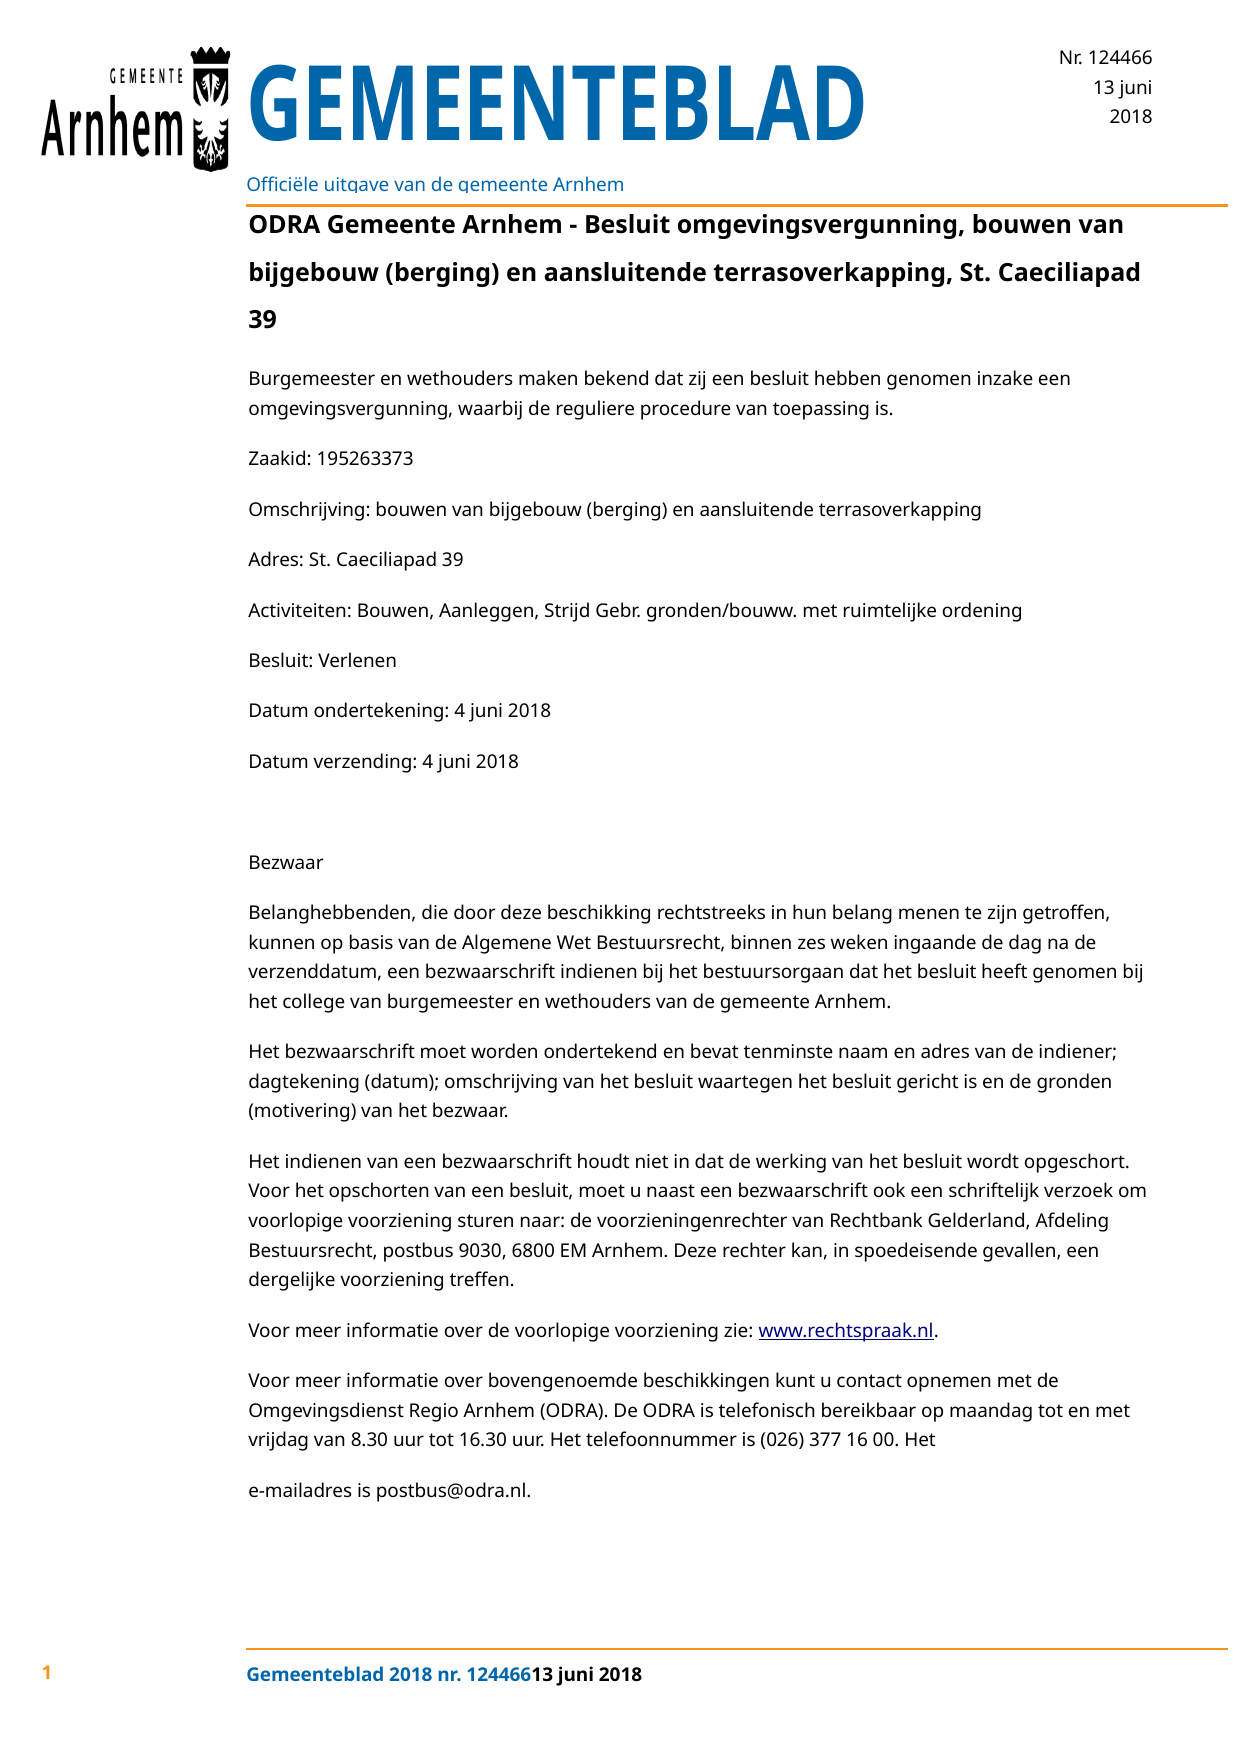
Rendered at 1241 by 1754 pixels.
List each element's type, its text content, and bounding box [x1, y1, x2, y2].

text Adres: St. Caeciliapad 39 [248, 546, 1152, 572]
text Bezwaar [248, 849, 1152, 874]
text Zaakid: 195263373 [248, 446, 1152, 471]
text Datum ondertekening: 4 juni 2018 [248, 698, 1152, 723]
text Activiteiten: Bouwen, Aanleggen, Strijd Gebr. gronden/bouww. met ruimtelijke ordening [248, 597, 1152, 622]
text Burgemeester en wethouders maken bekend dat zij een besluit hebben genomen inzake een omgevingsvergunning, waarbij de reguliere procedure van toepassing is. [248, 366, 1152, 421]
text Datum verzending: 4 juni 2018 [248, 748, 1152, 774]
text Voor meer informatie over de voorlopige voorziening zie: www.rechtspraak.nl. [248, 1317, 1152, 1342]
text Voor meer informatie over bovengenoemde beschikkingen kunt u contact opnemen met de Omgevingsdienst Regio Arnhem (ODRA). De ODRA is telefonisch bereikbaar op maandag tot en met vrijdag van 8.30 uur tot 16.30 uur. Het telefoonnummer is (026) 377 16 00. Het [248, 1367, 1152, 1452]
text Omschrijving: bouwen van bijgebouw (berging) en aansluitende terrasoverkapping [248, 496, 1152, 522]
text Het indienen van een bezwaarschrift houdt niet in dat de werking van het besluit wordt opgeschort. Voor het opschorten van een besluit, moet u naast een bezwaarschrift ook een schriftelijk verzoek om voorlopige voorziening sturen naar: de voorzieningenrechter van Rechtbank Gelderland, Afdeling Bestuursrecht, postbus 9030, 6800 EM Arnhem. Deze rechter kan, in spoedeisende gevallen, een dergelijke voorziening treffen. [248, 1148, 1152, 1292]
text e-mailadres is postbus@odra.nl. [248, 1477, 1152, 1502]
text Belanghebbenden, die door deze beschikking rechtstreeks in hun belang menen te zijn getroffen, kunnen op basis van de Algemene Wet Bestuursrecht, binnen zes weken ingaande de dag na de verzenddatum, een bezwaarschrift indienen bij het bestuursorgaan dat het besluit heeft genomen bij het college van burgemeester en wethouders van de gemeente Arnhem. [248, 899, 1152, 1014]
text Besluit: Verlenen [248, 647, 1152, 673]
text Het bezwaarschrift moet worden ondertekend en bevat tenminste naam en adres van de indiener; dagtekening (datum); omschrijving van het besluit waartegen het besluit gericht is en de gronden (motivering) van het bezwaar. [248, 1038, 1152, 1123]
picture [41, 47, 231, 172]
text ODRA Gemeente Arnhem - Besluit omgevingsvergunning, bouwen van bijgebouw (berging) en aansluitende terrasoverkapping, St. Caeciliapad 39 [248, 207, 1152, 336]
